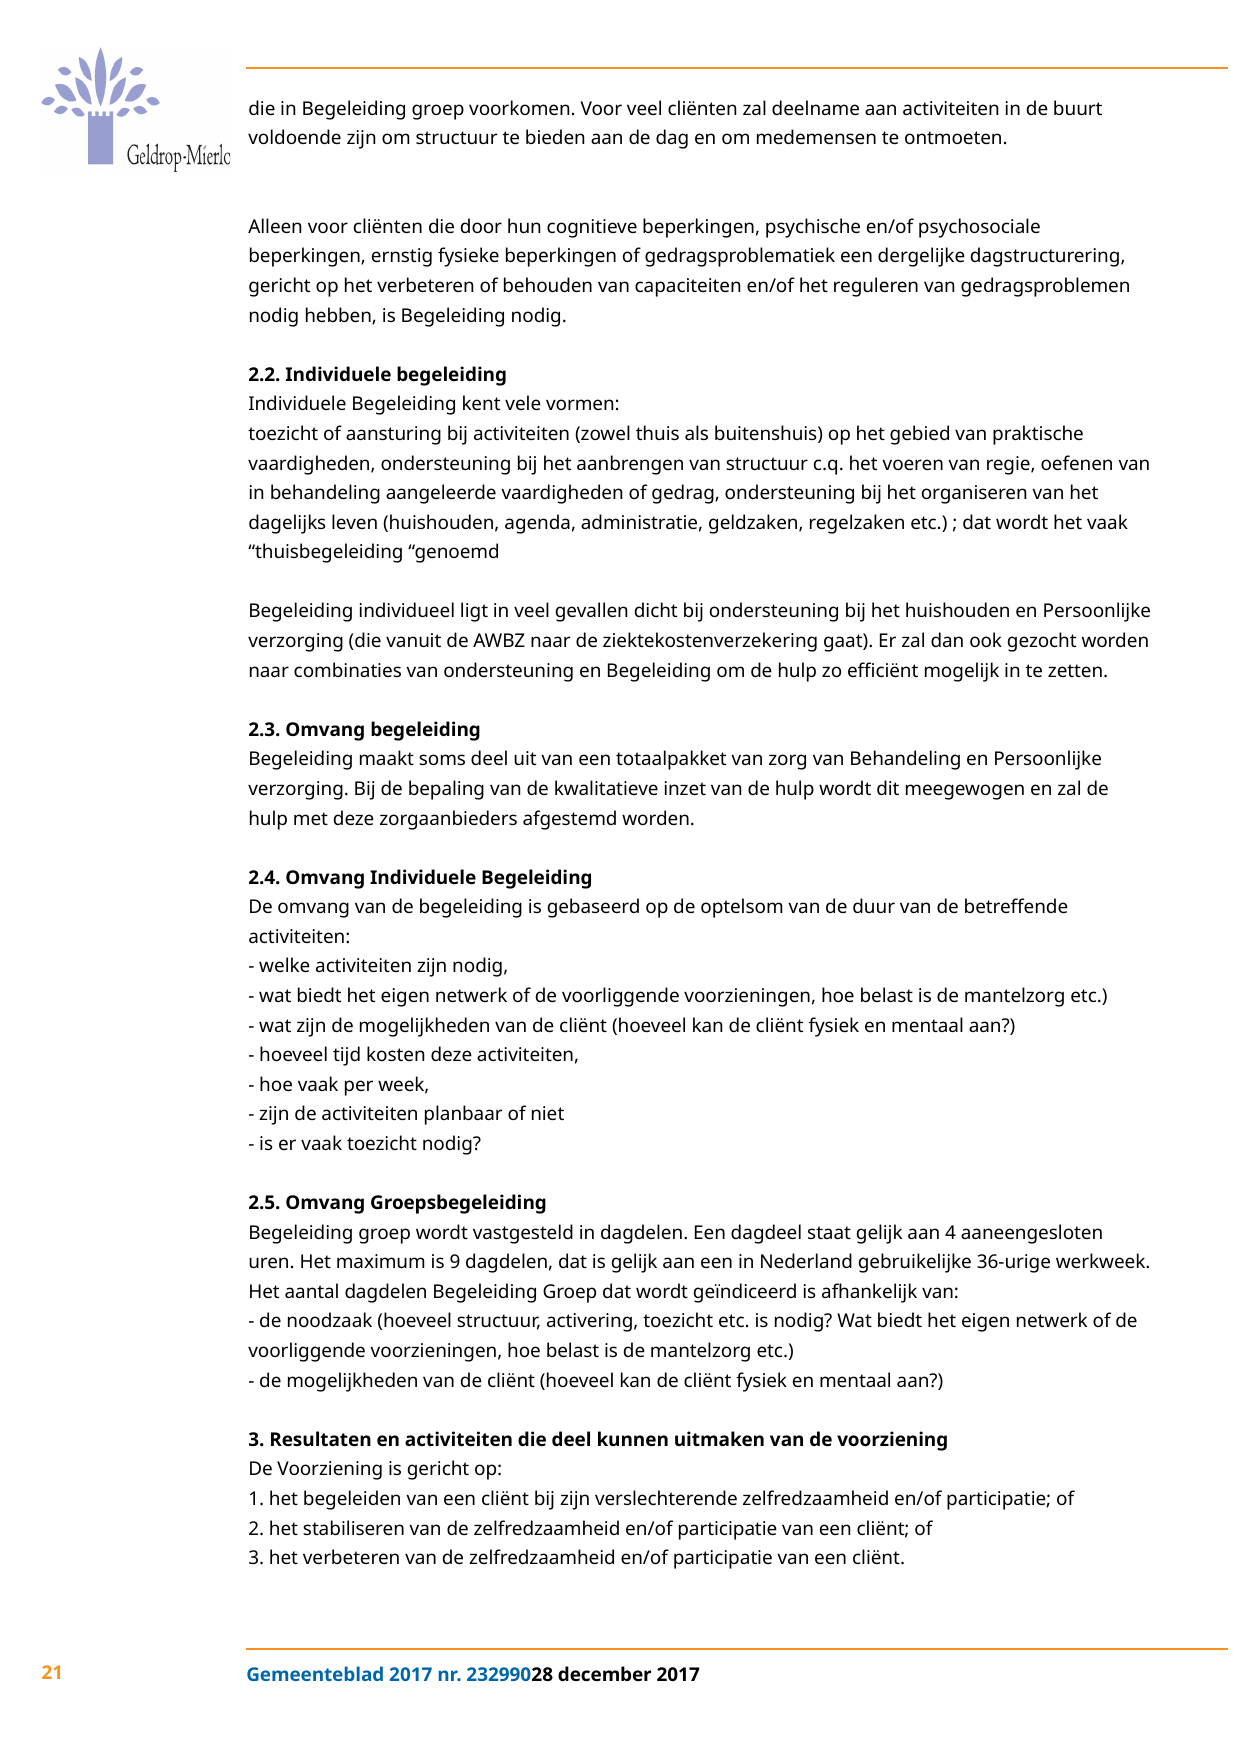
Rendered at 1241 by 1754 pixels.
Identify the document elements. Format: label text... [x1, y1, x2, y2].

text 3. het verbeteren van de zelfredzaamheid en/of participatie van een cliënt. [248, 1544, 1152, 1570]
text - is er vaak toezicht nodig? [248, 1130, 1152, 1156]
text Individuele Begeleiding kent vele vormen: [248, 391, 1152, 416]
text Alleen voor cliënten die door hun cognitieve beperkingen, psychische en/of psychosociale beperkingen, ernstig fysieke beperkingen of gedragsproblematiek een dergelijke dagstructurering, gericht op het verbeteren of behouden van capaciteiten en/of het reguleren van gedragsproblemen nodig hebben, is Begeleiding nodig. [248, 213, 1152, 328]
text - hoeveel tijd kosten deze activiteiten, [248, 1041, 1152, 1067]
text De omvang van de begeleiding is gebaseerd op de optelsom van de duur van de betreffende activiteiten: [248, 893, 1152, 949]
text 2.3. Omvang begeleiding [248, 716, 1152, 742]
text die in Begeleiding groep voorkomen. Voor veel cliënten zal deelname aan activiteiten in de buurt voldoende zijn om structuur te bieden aan de dag en om medemensen te ontmoeten. [248, 95, 1152, 150]
text 3. Resultaten en activiteiten die deel kunnen uitmaken van de voorziening [248, 1426, 1152, 1452]
text - wat biedt het eigen netwerk of de voorliggende voorzieningen, hoe belast is de mantelzorg etc.) [248, 982, 1152, 1008]
text Begeleiding maakt soms deel uit van een totaalpakket van zorg van Behandeling en Persoonlijke verzorging. Bij de bepaling van de kwalitatieve inzet van de hulp wordt dit meegewogen en zal de hulp met deze zorgaanbieders afgestemd worden. [248, 746, 1152, 831]
picture [41, 47, 231, 172]
text 2.4. Omvang Individuele Begeleiding [248, 864, 1152, 890]
text Begeleiding individueel ligt in veel gevallen dicht bij ondersteuning bij het huishouden en Persoonlijke verzorging (die vanuit de AWBZ naar de ziektekostenverzekering gaat). Er zal dan ook gezocht worden naar combinaties van ondersteuning en Begeleiding om de hulp zo efficiënt mogelijk in te zetten. [248, 598, 1152, 683]
text De Voorziening is gericht op: [248, 1456, 1152, 1481]
text - welke activiteiten zijn nodig, [248, 953, 1152, 978]
text toezicht of aansturing bij activiteiten (zowel thuis als buitenshuis) op het gebied van praktische vaardigheden, ondersteuning bij het aanbrengen van structuur c.q. het voeren van regie, oefenen van in behandeling aangeleerde vaardigheden of gedrag, ondersteuning bij het organiseren van het dagelijks leven (huishouden, agenda, administratie, geldzaken, regelzaken etc.) ; dat wordt het vaak “thuisbegeleiding “genoemd [248, 420, 1152, 564]
text - de noodzaak (hoeveel structuur, activering, toezicht etc. is nodig? Wat biedt het eigen netwerk of de voorliggende voorzieningen, hoe belast is de mantelzorg etc.) [248, 1308, 1152, 1363]
text 2. het stabiliseren van de zelfredzaamheid en/of participatie van een cliënt; of [248, 1515, 1152, 1541]
text - zijn de activiteiten planbaar of niet [248, 1101, 1152, 1126]
text - hoe vaak per week, [248, 1071, 1152, 1097]
text 2.5. Omvang Groepsbegeleiding [248, 1189, 1152, 1215]
text Begeleiding groep wordt vastgesteld in dagdelen. Een dagdeel staat gelijk aan 4 aaneengesloten uren. Het maximum is 9 dagdelen, dat is gelijk aan een in Nederland gebruikelijke 36-urige werkweek. Het aantal dagdelen Begeleiding Groep dat wordt geïndiceerd is afhankelijk van: [248, 1219, 1152, 1304]
text - wat zijn de mogelijkheden van de cliënt (hoeveel kan de cliënt fysiek en mentaal aan?) [248, 1012, 1152, 1038]
text 1. het begeleiden van een cliënt bij zijn verslechterende zelfredzaamheid en/of participatie; of [248, 1485, 1152, 1511]
text - de mogelijkheden van de cliënt (hoeveel kan de cliënt fysiek en mentaal aan?) [248, 1367, 1152, 1393]
text 2.2. Individuele begeleiding [248, 361, 1152, 387]
